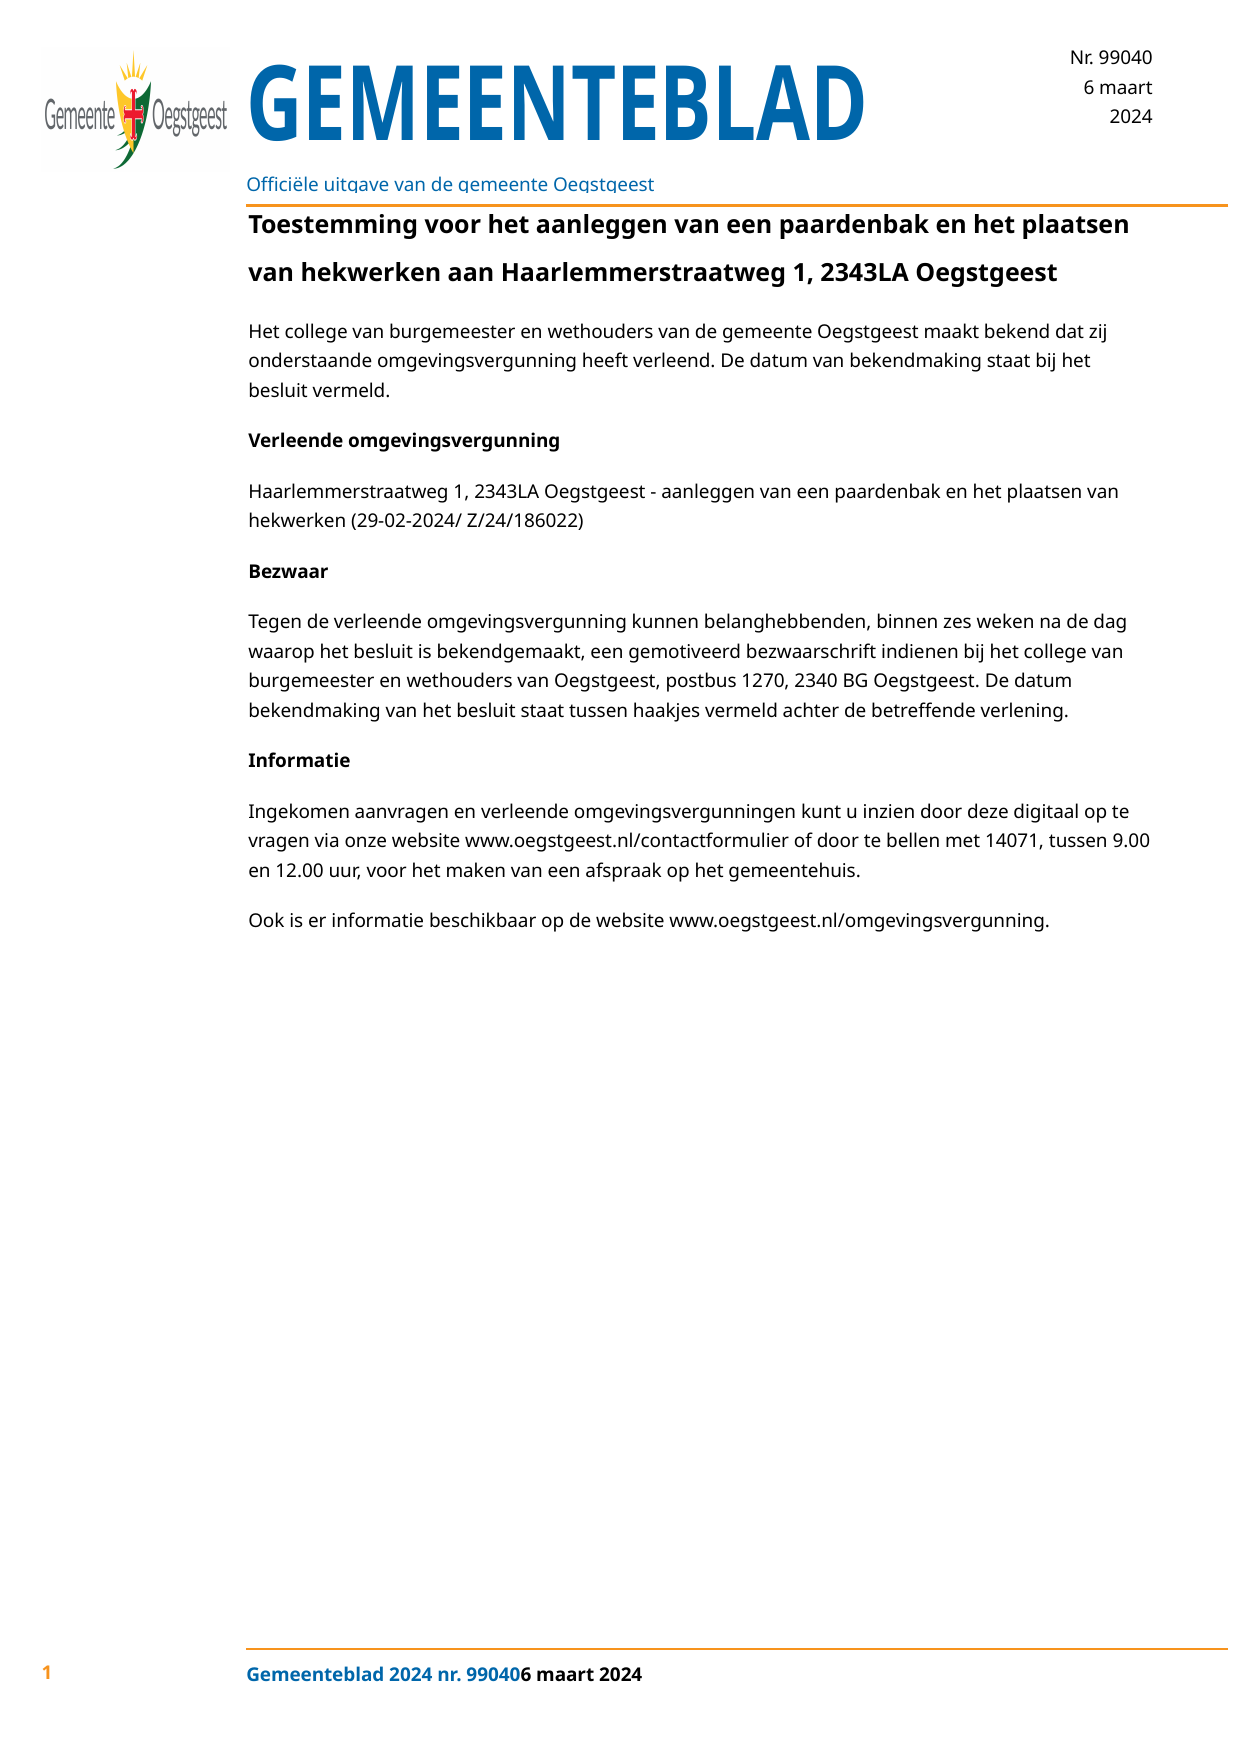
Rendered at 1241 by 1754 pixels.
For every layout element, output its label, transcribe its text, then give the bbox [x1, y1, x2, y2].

text Ook is er informatie beschikbaar op de website www.oegstgeest.nl/omgevingsvergunning. [248, 907, 1152, 933]
text Toestemming voor het aanleggen van een paardenbak en het plaatsen van hekwerken aan Haarlemmerstraatweg 1, 2343LA Oegstgeest [248, 207, 1152, 288]
text Tegen de verleende omgevingsvergunning kunnen belanghebbenden, binnen zes weken na de dag waarop het besluit is bekendgemaakt, een gemotiveerd bezwaarschrift indienen bij het college van burgemeester en wethouders van Oegstgeest, postbus 1270, 2340 BG Oegstgeest. De datum bekendmaking van het besluit staat tussen haakjes vermeld achter de betreffende verlening. [248, 608, 1152, 723]
picture [41, 47, 231, 172]
text Ingekomen aanvragen en verleende omgevingsvergunningen kunt u inzien door deze digitaal op te vragen via onze website www.oegstgeest.nl/contactformulier of door te bellen met 14071, tussen 9.00 en 12.00 uur, voor het maken van een afspraak op het gemeentehuis. [248, 798, 1152, 883]
text Het college van burgemeester en wethouders van de gemeente Oegstgeest maakt bekend dat zij onderstaande omgevingsvergunning heeft verleend. De datum van bekendmaking staat bij het besluit vermeld. [248, 318, 1152, 403]
text Bezwaar [248, 558, 1152, 584]
text Verleende omgevingsvergunning [248, 427, 1152, 453]
text Informatie [248, 747, 1152, 773]
text Haarlemmerstraatweg 1, 2343LA Oegstgeest - aanleggen van een paardenbak en het plaatsen van hekwerken (29-02-2024/ Z/24/186022) [248, 478, 1152, 533]
